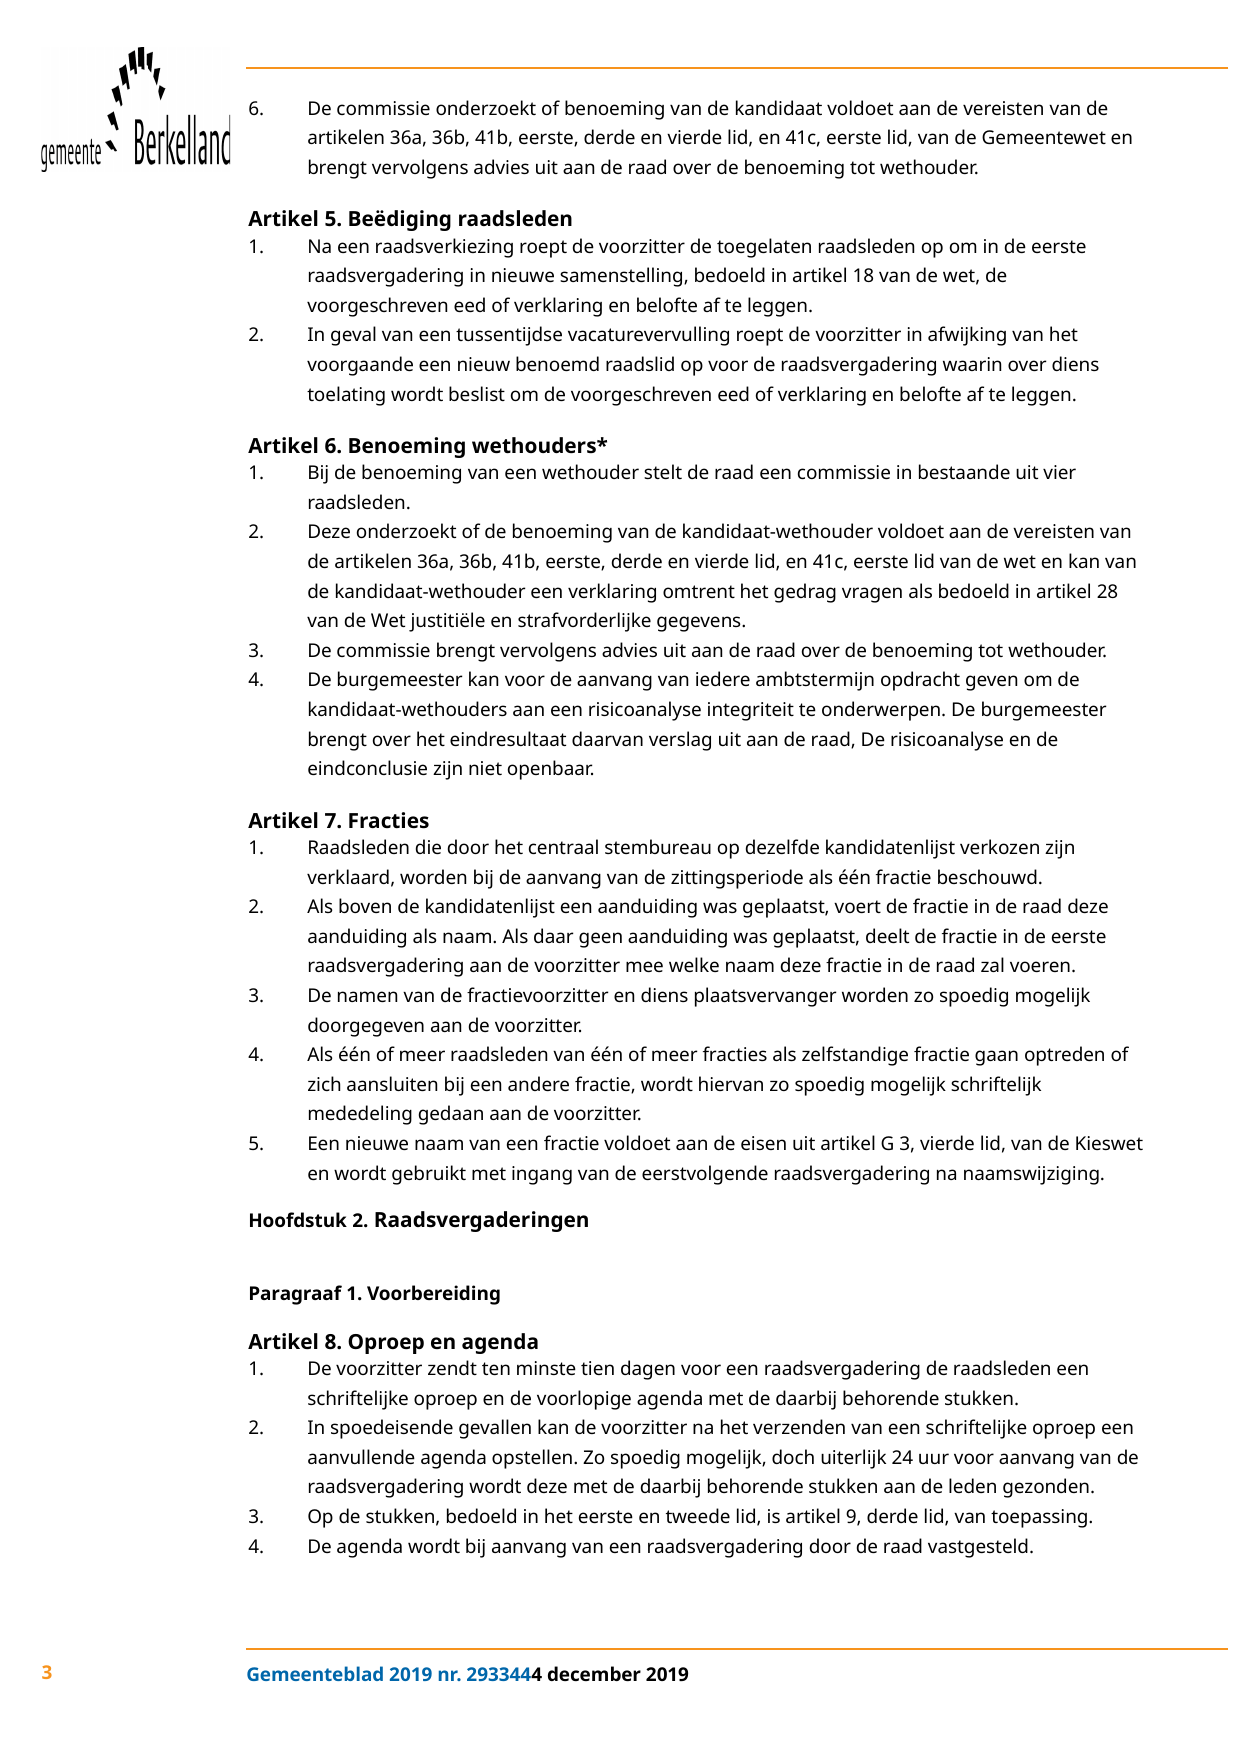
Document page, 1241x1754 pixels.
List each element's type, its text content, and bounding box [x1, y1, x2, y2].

text Hoofdstuk 2. Raadsvergaderingen [248, 1205, 1152, 1234]
list De namen van de fractievoorzitter en diens plaatsvervanger worden zo spoedig mogelijk doorgegeven aan de voorzitter. [248, 982, 1152, 1037]
list In geval van een tussentijdse vacaturevervulling roept de voorzitter in afwijking van het voorgaande een nieuw benoemd raadslid op voor de raadsvergadering waarin over diens toelating wordt beslist om de voorgeschreven eed of verklaring en belofte af te leggen. [248, 322, 1152, 406]
list Deze onderzoekt of de benoeming van de kandidaat-wethouder voldoet aan de vereisten van de artikelen 36a, 36b, 41b, eerste, derde en vierde lid, en 41c, eerste lid van de wet en kan van de kandidaat-wethouder een verklaring omtrent het gedrag vragen als bedoeld in artikel 28 van de Wet justitiële en strafvorderlijke gegevens. [248, 519, 1152, 633]
list Na een raadsverkiezing roept de voorzitter de toegelaten raadsleden op om in de eerste raadsvergadering in nieuwe samenstelling, bedoeld in artikel 18 van de wet, de voorgeschreven eed of verklaring en belofte af te leggen. [248, 233, 1152, 318]
list De commissie brengt vervolgens advies uit aan de raad over de benoeming tot wethouder. [248, 637, 1152, 663]
text Artikel 8. Oproep en agenda [248, 1327, 1152, 1355]
text Paragraaf 1. Voorbereiding [248, 1280, 1152, 1306]
list Op de stukken, bedoeld in het eerste en tweede lid, is artikel 9, derde lid, van toepassing. [248, 1503, 1152, 1529]
picture [41, 47, 231, 172]
text Artikel 7. Fracties [248, 806, 1152, 834]
text Artikel 6. Benoeming wethouders* [248, 431, 1152, 459]
list De commissie onderzoekt of benoeming van de kandidaat voldoet aan de vereisten van de artikelen 36a, 36b, 41b, eerste, derde en vierde lid, en 41c, eerste lid, van de Gemeentewet en brengt vervolgens advies uit aan de raad over de benoeming tot wethouder. [248, 95, 1152, 180]
list De agenda wordt bij aanvang van een raadsvergadering door de raad vastgesteld. [248, 1533, 1152, 1558]
list De burgemeester kan voor de aanvang van iedere ambtstermijn opdracht geven om de kandidaat-wethouders aan een risicoanalyse integriteit te onderwerpen. De burgemeester brengt over het eindresultaat daarvan verslag uit aan de raad, De risicoanalyse en de eindconclusie zijn niet openbaar. [248, 667, 1152, 781]
list Raadsleden die door het centraal stembureau op dezelfde kandidatenlijst verkozen zijn verklaard, worden bij de aanvang van de zittingsperiode als één fractie beschouwd. [248, 834, 1152, 889]
list Een nieuwe naam van een fractie voldoet aan de eisen uit artikel G 3, vierde lid, van de Kieswet en wordt gebruikt met ingang van de eerstvolgende raadsvergadering na naamswijziging. [248, 1130, 1152, 1185]
list De voorzitter zendt ten minste tien dagen voor een raadsvergadering de raadsleden een schriftelijke oproep en de voorlopige agenda met de daarbij behorende stukken. [248, 1355, 1152, 1411]
list Bij de benoeming van een wethouder stelt de raad een commissie in bestaande uit vier raadsleden. [248, 459, 1152, 515]
list Als één of meer raadsleden van één of meer fracties als zelfstandige fractie gaan optreden of zich aansluiten bij een andere fractie, wordt hiervan zo spoedig mogelijk schriftelijk mededeling gedaan aan de voorzitter. [248, 1041, 1152, 1126]
text Artikel 5. Beëdiging raadsleden [248, 204, 1152, 233]
list Als boven de kandidatenlijst een aanduiding was geplaatst, voert de fractie in de raad deze aanduiding als naam. Als daar geen aanduiding was geplaatst, deelt de fractie in de eerste raadsvergadering aan de voorzitter mee welke naam deze fractie in de raad zal voeren. [248, 893, 1152, 978]
list In spoedeisende gevallen kan de voorzitter na het verzenden van een schriftelijke oproep een aanvullende agenda opstellen. Zo spoedig mogelijk, doch uiterlijk 24 uur voor aanvang van de raadsvergadering wordt deze met de daarbij behorende stukken aan de leden gezonden. [248, 1414, 1152, 1499]
